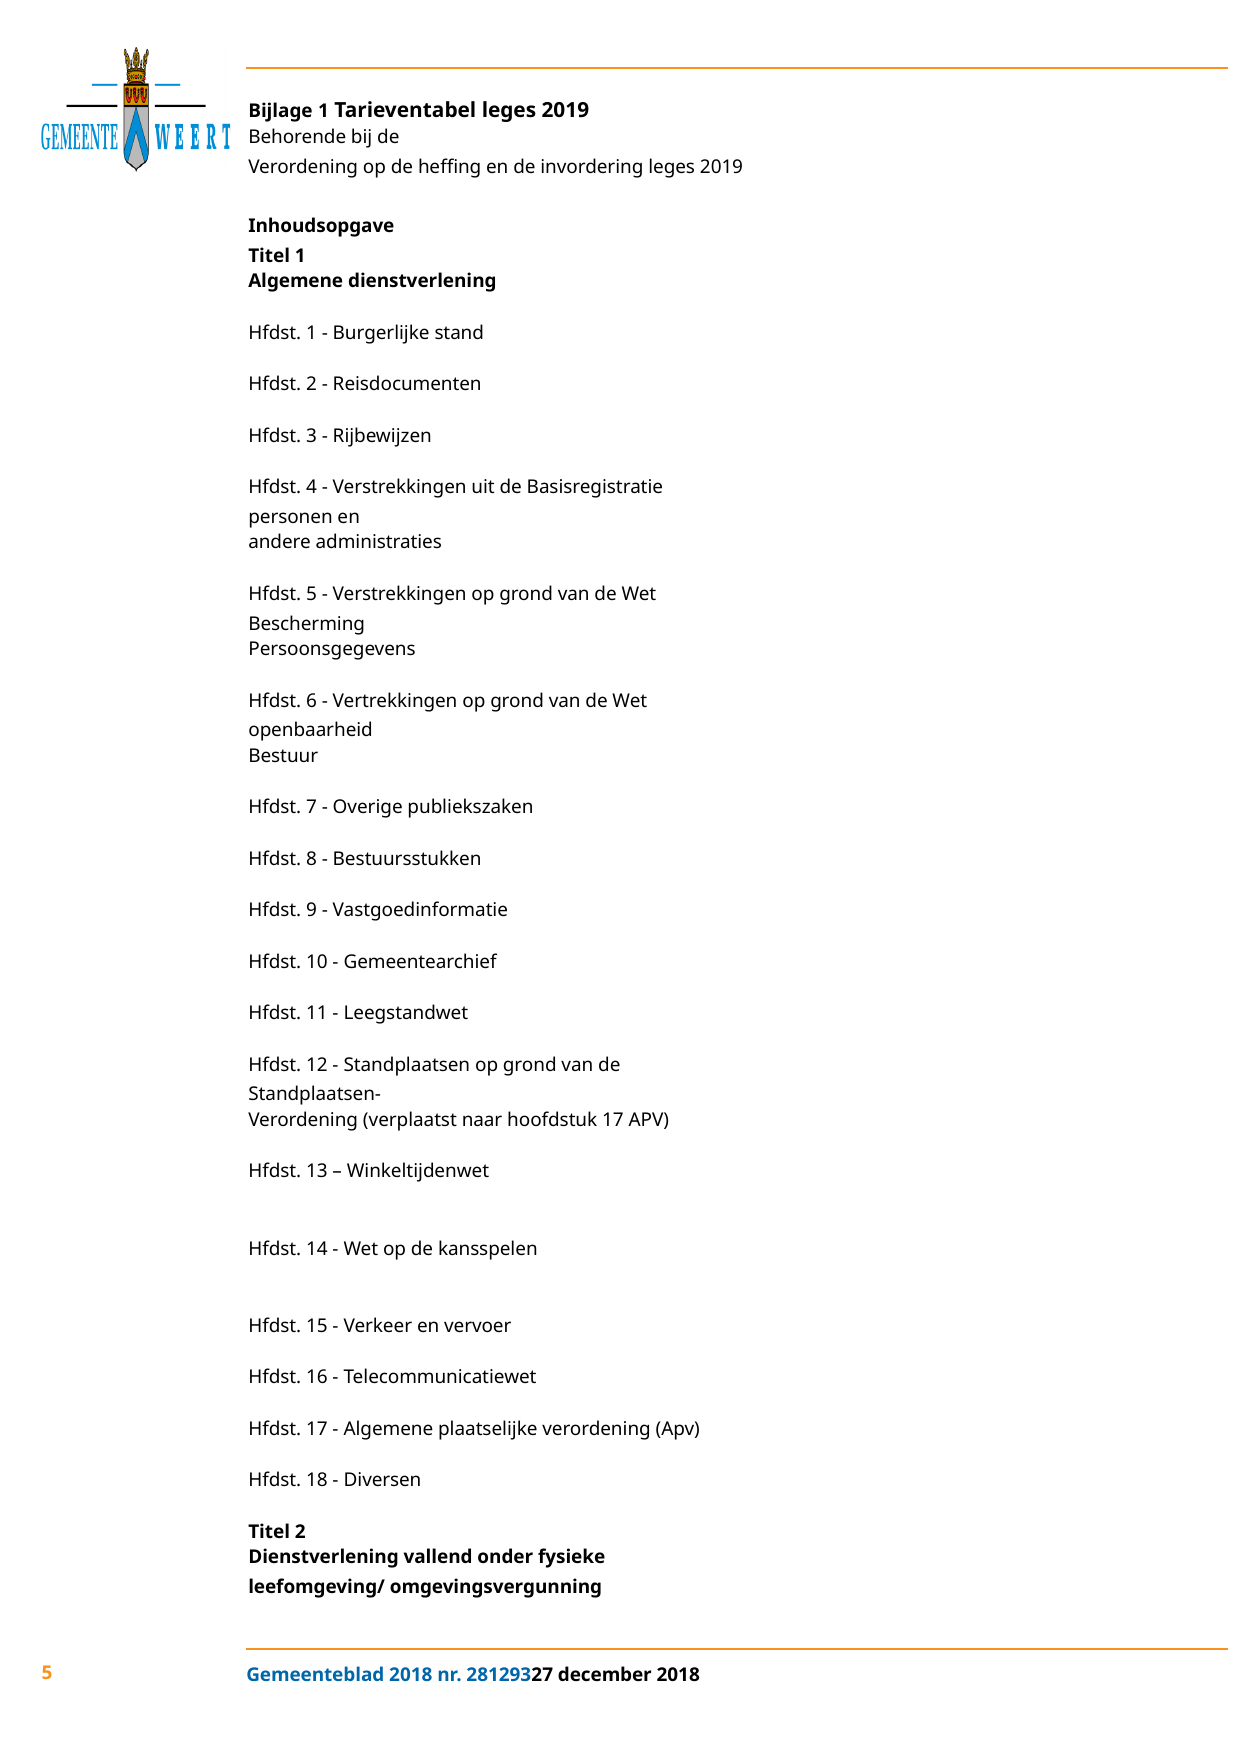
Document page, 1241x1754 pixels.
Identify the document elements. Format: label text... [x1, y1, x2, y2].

table_cell [248, 1338, 700, 1363]
table_cell [248, 768, 700, 794]
table_cell [248, 871, 700, 897]
table_cell [248, 1261, 700, 1286]
text Bijlage 1 Tarieventabel leges 2019 [248, 95, 1152, 123]
table_cell [248, 293, 700, 319]
table_cell [700, 1544, 1152, 1599]
table_cell [700, 1158, 1152, 1183]
text Inhoudsopgave [248, 212, 1152, 238]
table_cell [700, 268, 1152, 293]
table_cell [700, 529, 1152, 554]
table_cell [700, 1132, 1152, 1158]
table_cell [700, 897, 1152, 922]
table_cell [700, 1184, 1152, 1209]
table_cell Hfdst. 5 - Verstrekkingen op grond van de Wet Bescherming [248, 580, 700, 635]
table_cell [248, 448, 700, 473]
table_cell [700, 370, 1152, 396]
table_cell [700, 1492, 1152, 1518]
table_cell Hfdst. 8 - Bestuursstukken [248, 845, 700, 871]
table_cell [700, 819, 1152, 845]
table_cell [700, 794, 1152, 819]
table_cell [700, 1025, 1152, 1051]
table_cell Titel 2 [248, 1518, 700, 1544]
table_cell Hfdst. 1 - Burgerlijke stand [248, 319, 700, 345]
table_cell [700, 1209, 1152, 1235]
table_cell Hfdst. 14 - Wet op de kansspelen [248, 1235, 700, 1261]
table_cell Hfdst. 16 - Telecommunicatiewet [248, 1364, 700, 1389]
table_cell [700, 448, 1152, 473]
table_cell [700, 635, 1152, 661]
table_cell Hfdst. 2 - Reisdocumenten [248, 370, 700, 396]
table_cell Verordening (verplaatst naar hoofdstuk 17 APV) [248, 1106, 700, 1132]
table_cell [248, 661, 700, 687]
table_cell [248, 554, 700, 580]
table_header [700, 242, 1152, 267]
table_cell [248, 1184, 700, 1209]
table_cell [700, 1286, 1152, 1312]
table_cell Hfdst. 13 – Winkeltijdenwet [248, 1158, 700, 1183]
table_cell [700, 1000, 1152, 1025]
table_cell [700, 1518, 1152, 1544]
table_cell [700, 1261, 1152, 1286]
table_cell andere administraties [248, 529, 700, 554]
table_cell [700, 661, 1152, 687]
table_cell [700, 1312, 1152, 1338]
table_cell Bestuur [248, 742, 700, 768]
table_cell Hfdst. 6 - Vertrekkingen op grond van de Wet openbaarheid [248, 687, 700, 742]
table_cell Hfdst. 9 - Vastgoedinformatie [248, 897, 700, 922]
table_cell [700, 871, 1152, 897]
table_cell [248, 1492, 700, 1518]
table_cell Hfdst. 17 - Algemene plaatselijke verordening (Apv) [248, 1415, 700, 1441]
text Verordening op de heffing en de invordering leges 2019 [248, 153, 1152, 179]
table_cell [248, 1286, 700, 1312]
table_cell Algemene dienstverlening [248, 268, 700, 293]
table_cell [700, 473, 1152, 529]
table_cell Hfdst. 7 - Overige publiekszaken [248, 794, 700, 819]
table_cell Persoonsgegevens [248, 635, 700, 661]
table_cell [700, 1338, 1152, 1363]
table_cell [248, 1389, 700, 1415]
table_cell Dienstverlening vallend onder fysieke leefomgeving/ omgevingsvergunning [248, 1544, 700, 1599]
table_cell [700, 1466, 1152, 1492]
table_cell [700, 422, 1152, 448]
picture [41, 47, 231, 172]
table_cell [700, 1106, 1152, 1132]
table_cell Hfdst. 10 - Gemeentearchief [248, 948, 700, 974]
text Behorende bij de [248, 123, 1152, 149]
table_cell [700, 1389, 1152, 1415]
table_cell [700, 845, 1152, 871]
table_cell [700, 1235, 1152, 1261]
table_cell [700, 1364, 1152, 1389]
table_cell [248, 1209, 700, 1235]
table_cell [700, 554, 1152, 580]
table_cell [248, 396, 700, 422]
table_cell [700, 1051, 1152, 1106]
table_header Titel 1 [248, 242, 700, 267]
table_cell [700, 687, 1152, 742]
table_cell Hfdst. 18 - Diversen [248, 1466, 700, 1492]
table_cell [700, 974, 1152, 999]
table_cell [700, 345, 1152, 370]
table_cell [248, 974, 700, 999]
table_cell [248, 1441, 700, 1466]
table_cell [700, 1415, 1152, 1441]
table_cell [248, 345, 700, 370]
table_cell [700, 742, 1152, 768]
table_cell [248, 1025, 700, 1051]
table_cell [700, 922, 1152, 948]
table_cell [700, 319, 1152, 345]
table_cell [700, 580, 1152, 635]
table_cell [248, 922, 700, 948]
table_cell Hfdst. 4 - Verstrekkingen uit de Basisregistratie personen en [248, 473, 700, 529]
table_cell Hfdst. 15 - Verkeer en vervoer [248, 1312, 700, 1338]
table_cell [700, 768, 1152, 794]
table_cell [700, 1441, 1152, 1466]
table_cell [248, 1132, 700, 1158]
table_cell [700, 293, 1152, 319]
table_cell [248, 819, 700, 845]
table_cell [700, 948, 1152, 974]
table_cell Hfdst. 11 - Leegstandwet [248, 1000, 700, 1025]
table_cell [700, 396, 1152, 422]
table_cell Hfdst. 12 - Standplaatsen op grond van de Standplaatsen- [248, 1051, 700, 1106]
table_cell Hfdst. 3 - Rijbewijzen [248, 422, 700, 448]
